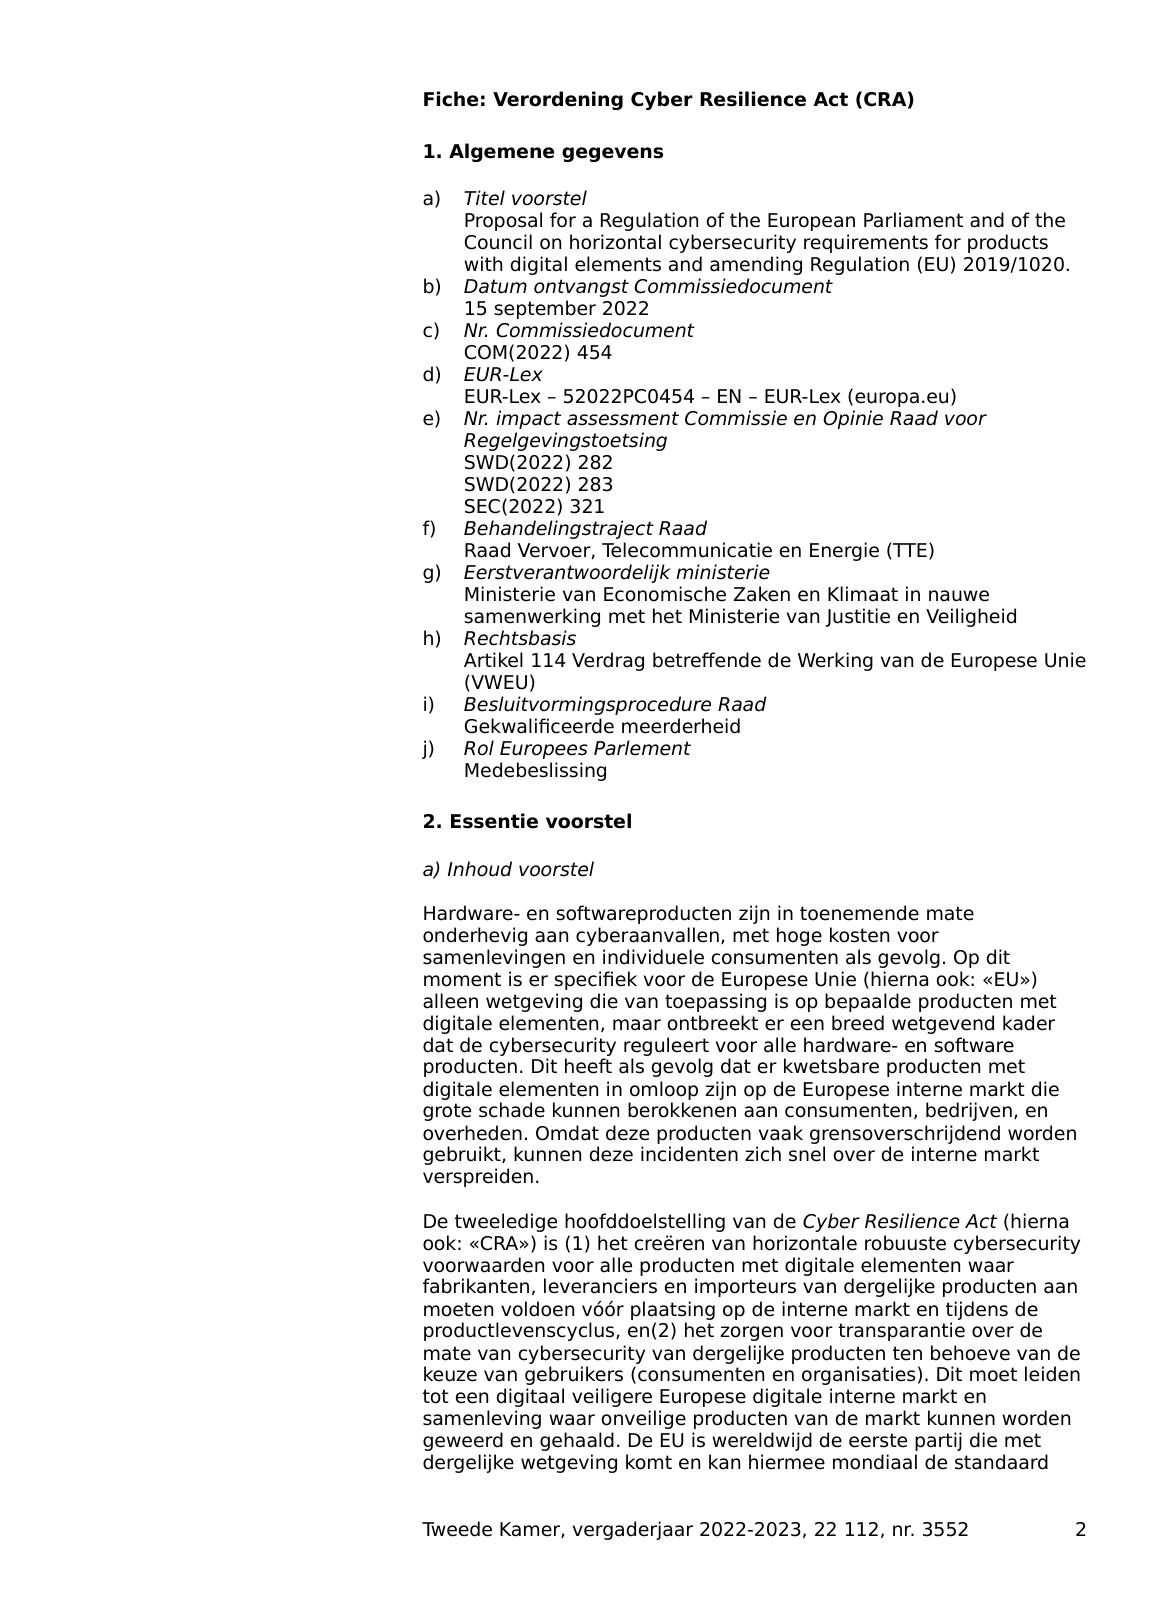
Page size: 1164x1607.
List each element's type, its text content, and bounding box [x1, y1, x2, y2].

text c) Nr. Commissiedocument [422, 320, 1087, 342]
text h) Rechtsbasis [422, 628, 1087, 649]
text Medebeslissing [464, 759, 1087, 781]
text Gekwalificeerde meerderheid [464, 716, 1087, 737]
text a) Titel voorstel [422, 188, 1087, 210]
text Proposal for a Regulation of the European Parliament and of the Council on horizontal cybersecurity requirements for products with digital elements and amending Regulation (EU) 2019/1020. [464, 210, 1087, 276]
subtitle Fiche: Verordening Cyber Resilience Act (CRA) [422, 89, 1087, 111]
text SEC(2022) 321 [464, 496, 1087, 518]
text b) Datum ontvangst Commissiedocument [422, 276, 1087, 298]
text COM(2022) 454 [464, 342, 1087, 364]
subtitle 1. Algemene gegevens [422, 141, 1087, 163]
text f) Behandelingstraject Raad [422, 518, 1087, 540]
text EUR-Lex – 52022PC0454 – EN – EUR-Lex (europa.eu) [464, 386, 1087, 408]
subtitle 2. Essentie voorstel [422, 811, 1087, 833]
text Raad Vervoer, Telecommunicatie en Energie (TTE) [464, 540, 1087, 562]
text Hardware- en softwareproducten zijn in toenemende mate onderhevig aan cyberaanvallen, met hoge kosten voor samenlevingen en individuele consumenten als gevolg. Op dit moment is er specifiek voor de Europese Unie (hierna ook: «EU») alleen wetgeving die van toepassing is op bepaalde producten met digitale elementen, maar ontbreekt er een breed wetgevend kader dat de cybersecurity reguleert voor alle hardware- en software producten. Dit heeft als gevolg dat er kwetsbare producten met digitale elementen in omloop zijn op de Europese interne markt die grote schade kunnen berokkenen aan consumenten, bedrijven, en overheden. Omdat deze producten vaak grensoverschrijdend worden gebruikt, kunnen deze incidenten zich snel over de interne markt verspreiden. [422, 903, 1087, 1188]
subtitle a) Inhoud voorstel [422, 858, 1087, 880]
text d) EUR-Lex [422, 364, 1087, 386]
text Ministerie van Economische Zaken en Klimaat in nauwe samenwerking met het Ministerie van Justitie en Veiligheid [464, 584, 1087, 628]
text g) Eerstverantwoordelijk ministerie [422, 562, 1087, 584]
text SWD(2022) 283 [464, 474, 1087, 496]
text 15 september 2022 [464, 298, 1087, 320]
text De tweeledige hoofddoelstelling van de Cyber Resilience Act (hierna ook: «CRA») is (1) het creëren van horizontale robuuste cybersecurity voorwaarden voor alle producten met digitale elementen waar fabrikanten, leveranciers en importeurs van dergelijke producten aan moeten voldoen vóór plaatsing op de interne markt en tijdens de productlevenscyclus, en(2) het zorgen voor transparantie over de mate van cybersecurity van dergelijke producten ten behoeve van de keuze van gebruikers (consumenten en organisaties). Dit moet leiden tot een digitaal veiligere Europese digitale interne markt en samenleving waar onveilige producten van de markt kunnen worden geweerd en gehaald. De EU is wereldwijd de eerste partij die met dergelijke wetgeving komt en kan hiermee mondiaal de standaard [422, 1211, 1087, 1474]
text j) Rol Europees Parlement [422, 737, 1087, 759]
text SWD(2022) 282 [464, 452, 1087, 474]
text e) Nr. impact assessment Commissie en Opinie Raad voor Regelgevingstoetsing [422, 408, 1087, 452]
text i) Besluitvormingsprocedure Raad [422, 693, 1087, 716]
text Artikel 114 Verdrag betreffende de Werking van de Europese Unie (VWEU) [464, 649, 1087, 693]
